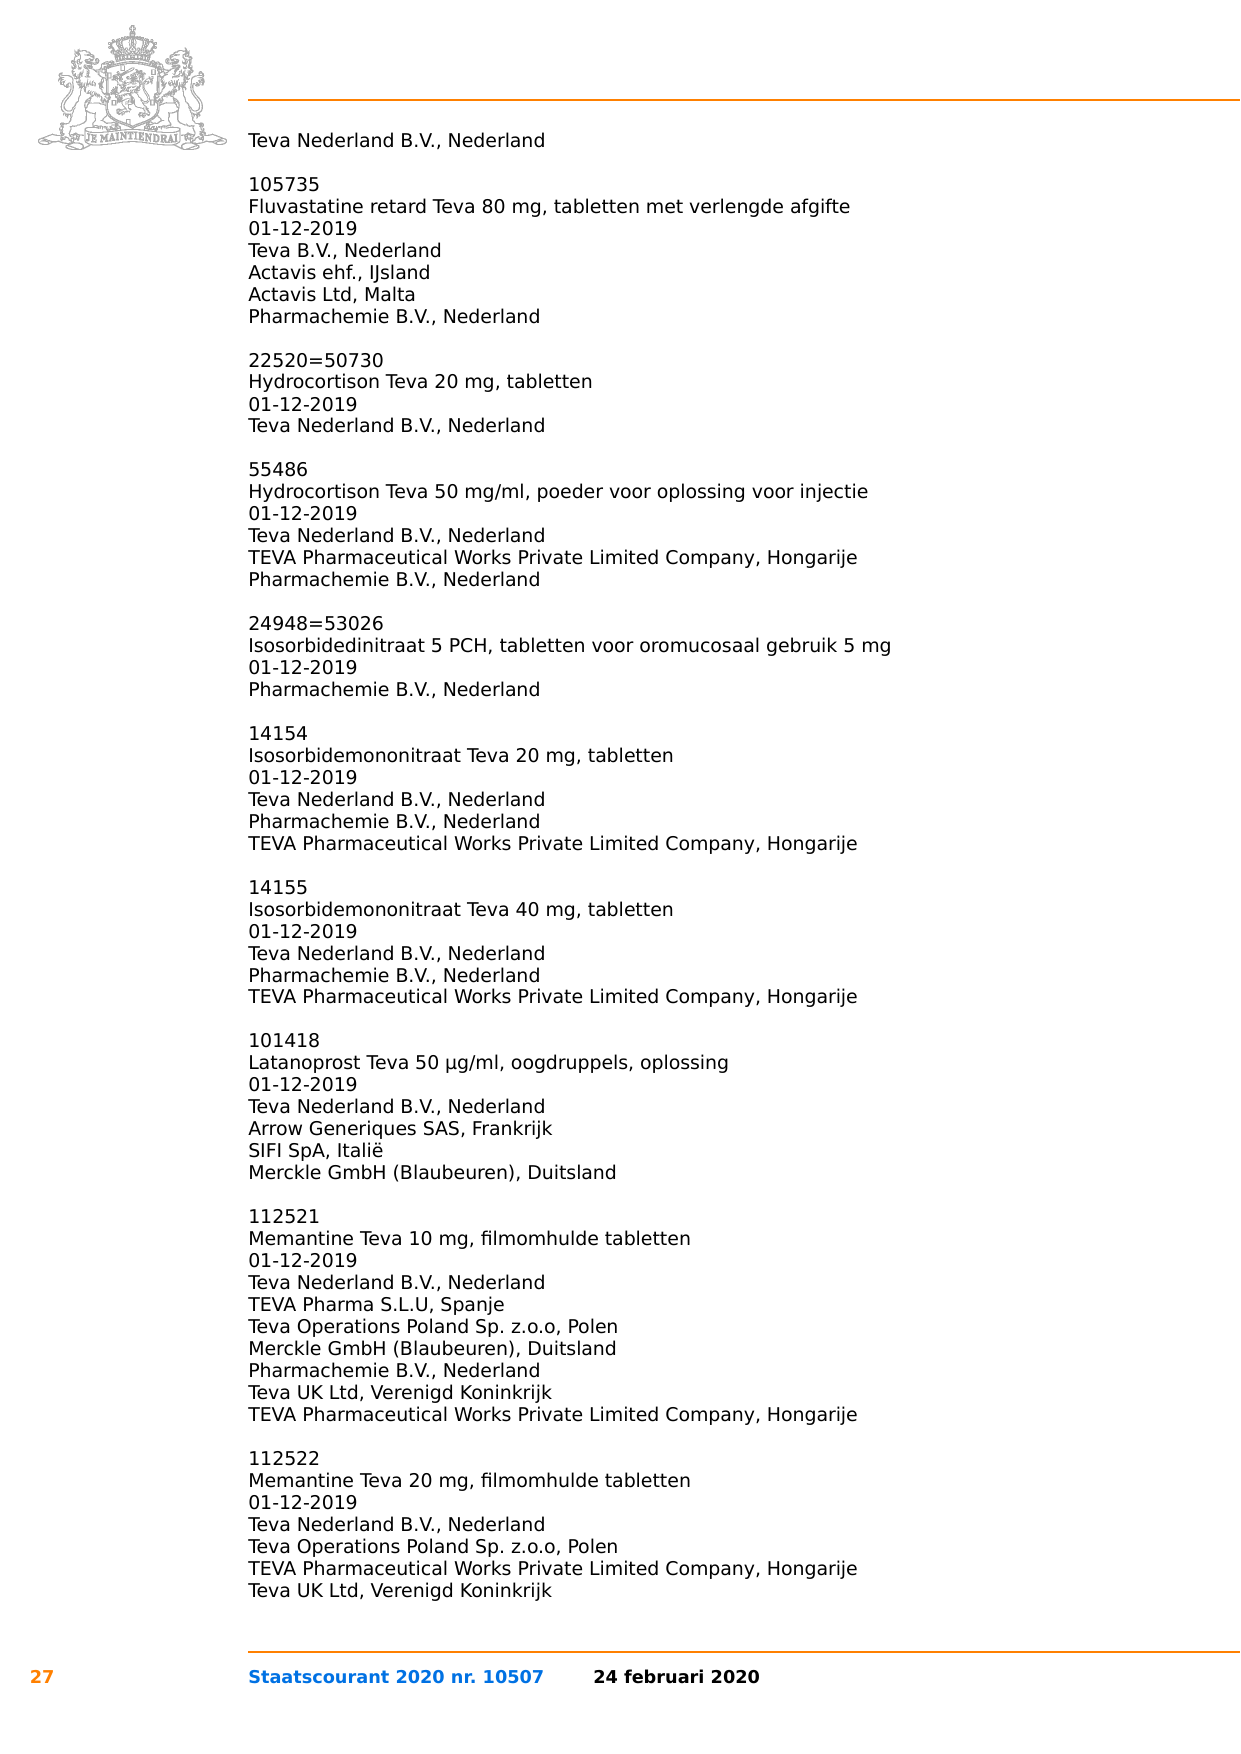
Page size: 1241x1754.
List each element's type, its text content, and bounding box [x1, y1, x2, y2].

picture [38, 25, 227, 150]
text 14154 [248, 723, 1163, 745]
text 01-12-2019 [248, 657, 1163, 679]
text Teva Nederland B.V., Nederland [248, 130, 1163, 152]
text 01-12-2019 [248, 1250, 1163, 1272]
text Memantine Teva 20 mg, filmomhulde tabletten [248, 1470, 1163, 1492]
text Fluvastatine retard Teva 80 mg, tabletten met verlengde afgifte [248, 196, 1163, 218]
text Actavis ehf., IJsland [248, 262, 1163, 284]
text Hydrocortison Teva 50 mg/ml, poeder voor oplossing voor injectie [248, 481, 1163, 503]
text Teva Nederland B.V., Nederland [248, 1514, 1163, 1536]
text Teva Nederland B.V., Nederland [248, 1272, 1163, 1294]
text 105735 [248, 174, 1163, 196]
text Merckle GmbH (Blaubeuren), Duitsland [248, 1338, 1163, 1360]
text Teva Operations Poland Sp. z.o.o, Polen [248, 1316, 1163, 1338]
text TEVA Pharmaceutical Works Private Limited Company, Hongarije [248, 986, 1163, 1008]
text Isosorbidemononitraat Teva 40 mg, tabletten [248, 898, 1163, 921]
text Memantine Teva 10 mg, filmomhulde tabletten [248, 1228, 1163, 1250]
text Isosorbidedinitraat 5 PCH, tabletten voor oromucosaal gebruik 5 mg [248, 635, 1163, 657]
text 01-12-2019 [248, 921, 1163, 942]
text Pharmachemie B.V., Nederland [248, 811, 1163, 833]
text Latanoprost Teva 50 µg/ml, oogdruppels, oplossing [248, 1052, 1163, 1074]
text SIFI SpA, Italië [248, 1140, 1163, 1162]
text Hydrocortison Teva 20 mg, tabletten [248, 371, 1163, 393]
text 01-12-2019 [248, 218, 1163, 240]
text Teva UK Ltd, Verenigd Koninkrijk [248, 1382, 1163, 1404]
text Teva UK Ltd, Verenigd Koninkrijk [248, 1579, 1163, 1602]
text 55486 [248, 459, 1163, 481]
text Pharmachemie B.V., Nederland [248, 306, 1163, 328]
text Pharmachemie B.V., Nederland [248, 964, 1163, 986]
text Pharmachemie B.V., Nederland [248, 679, 1163, 701]
text Teva Nederland B.V., Nederland [248, 525, 1163, 547]
text 112522 [248, 1448, 1163, 1470]
text Teva Nederland B.V., Nederland [248, 942, 1163, 964]
text Teva Nederland B.V., Nederland [248, 415, 1163, 437]
text Teva B.V., Nederland [248, 240, 1163, 262]
text Actavis Ltd, Malta [248, 284, 1163, 306]
text Teva Operations Poland Sp. z.o.o, Polen [248, 1536, 1163, 1558]
text TEVA Pharmaceutical Works Private Limited Company, Hongarije [248, 547, 1163, 569]
text Merckle GmbH (Blaubeuren), Duitsland [248, 1162, 1163, 1184]
text Teva Nederland B.V., Nederland [248, 1096, 1163, 1118]
text Pharmachemie B.V., Nederland [248, 1360, 1163, 1382]
text 01-12-2019 [248, 767, 1163, 789]
text 22520=50730 [248, 349, 1163, 371]
text TEVA Pharmaceutical Works Private Limited Company, Hongarije [248, 1404, 1163, 1426]
text 24948=53026 [248, 613, 1163, 635]
text 01-12-2019 [248, 393, 1163, 415]
text 01-12-2019 [248, 1492, 1163, 1514]
text 101418 [248, 1030, 1163, 1052]
text 01-12-2019 [248, 503, 1163, 525]
text TEVA Pharmaceutical Works Private Limited Company, Hongarije [248, 1558, 1163, 1579]
text Arrow Generiques SAS, Frankrijk [248, 1118, 1163, 1140]
text Teva Nederland B.V., Nederland [248, 789, 1163, 811]
text Isosorbidemononitraat Teva 20 mg, tabletten [248, 745, 1163, 767]
text 01-12-2019 [248, 1074, 1163, 1096]
text TEVA Pharmaceutical Works Private Limited Company, Hongarije [248, 833, 1163, 855]
text TEVA Pharma S.L.U, Spanje [248, 1294, 1163, 1316]
text 14155 [248, 877, 1163, 898]
text 112521 [248, 1206, 1163, 1228]
text Pharmachemie B.V., Nederland [248, 569, 1163, 591]
